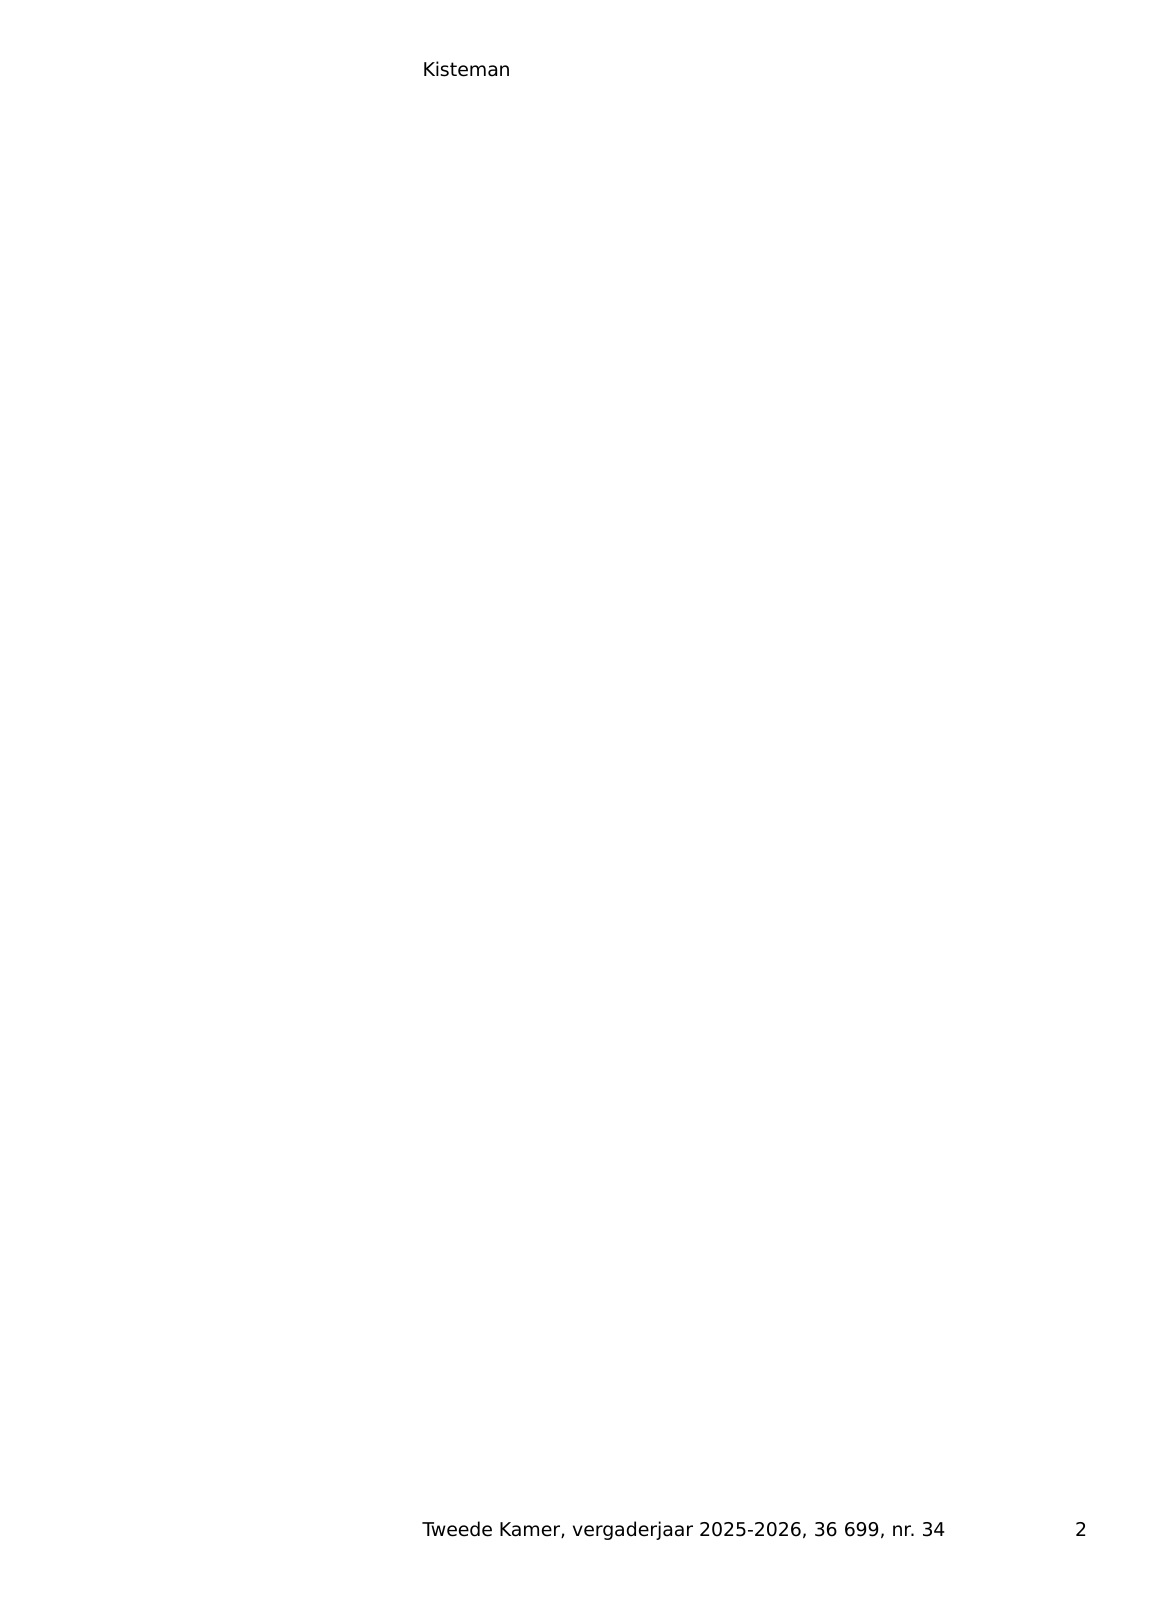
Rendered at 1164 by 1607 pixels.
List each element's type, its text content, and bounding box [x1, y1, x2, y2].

text Kisteman [422, 59, 1087, 81]
